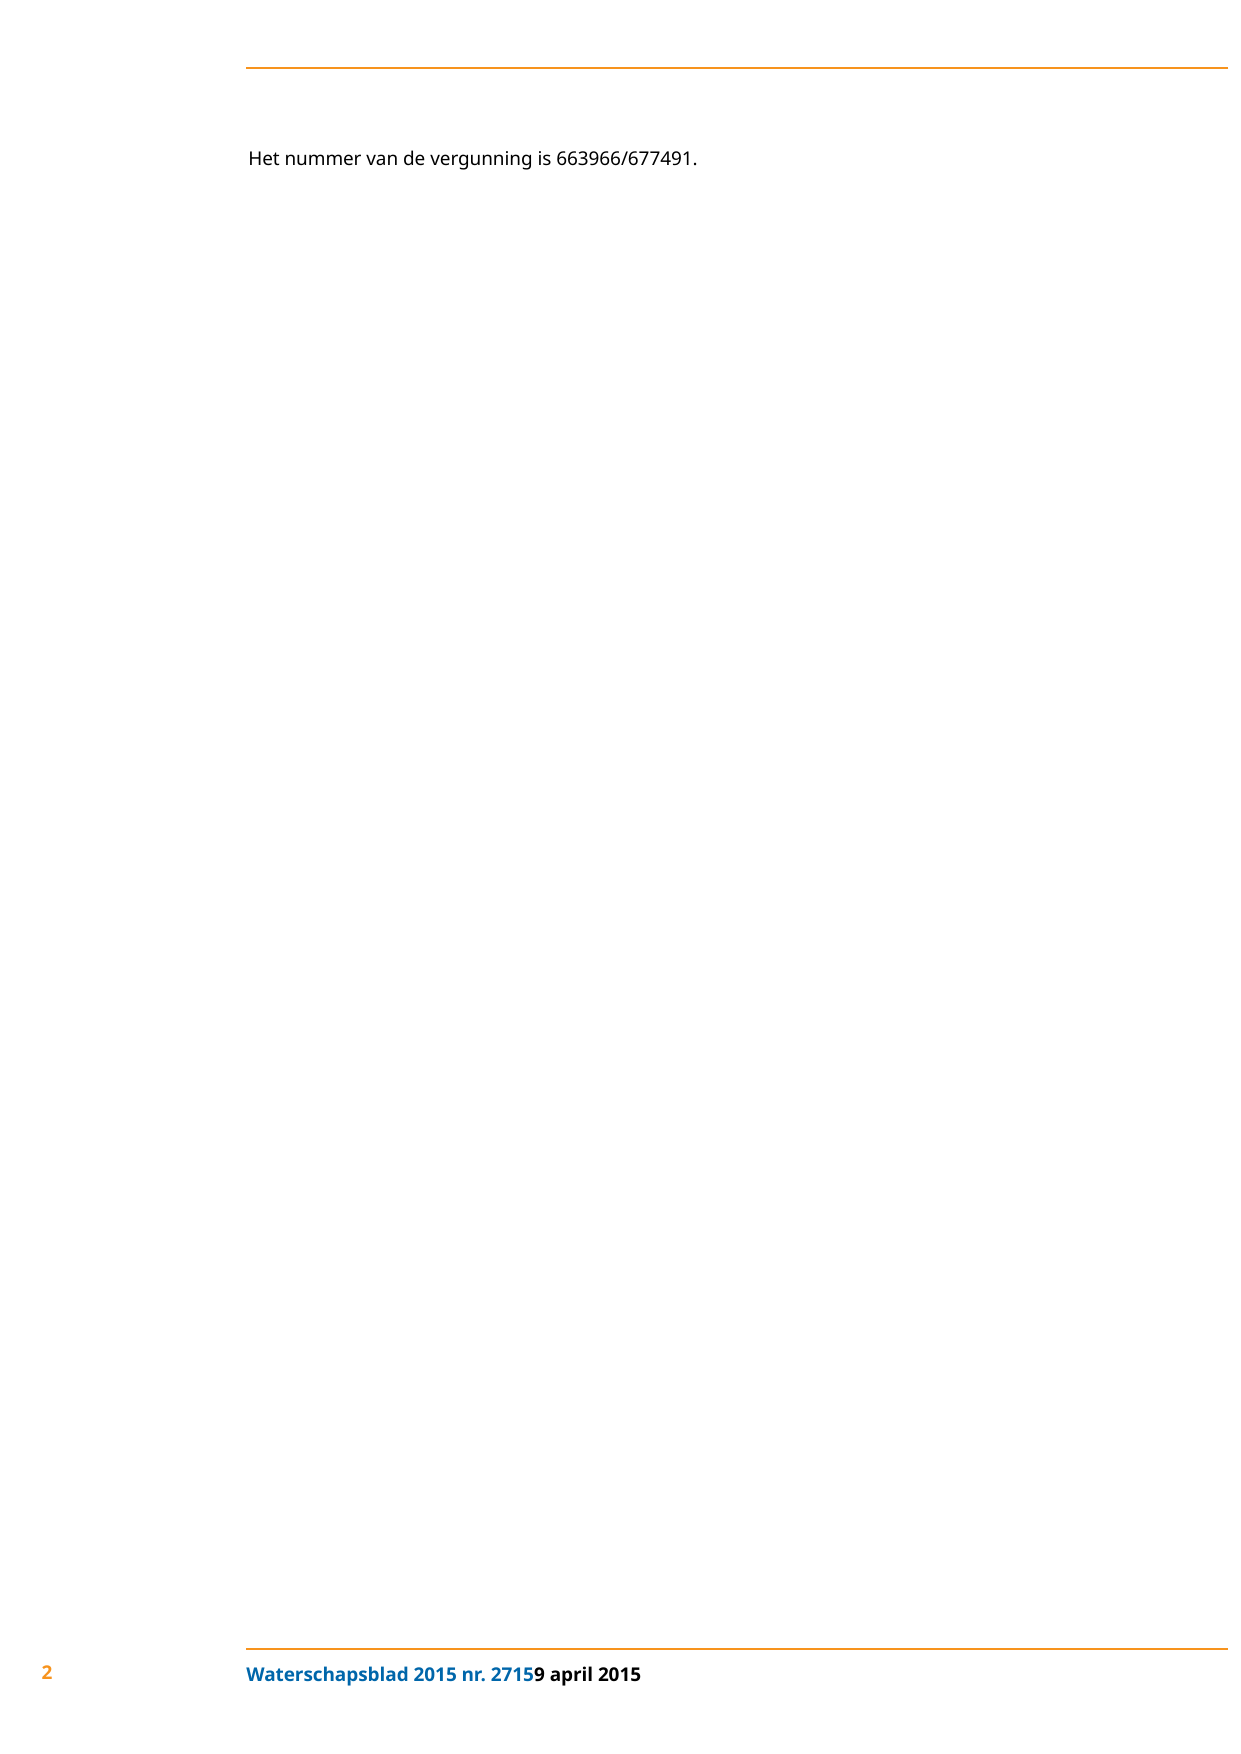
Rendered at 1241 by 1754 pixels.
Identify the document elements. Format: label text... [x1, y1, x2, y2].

text Het nummer van de vergunning is 663966/677491. [248, 145, 1152, 171]
picture [41, 47, 231, 172]
